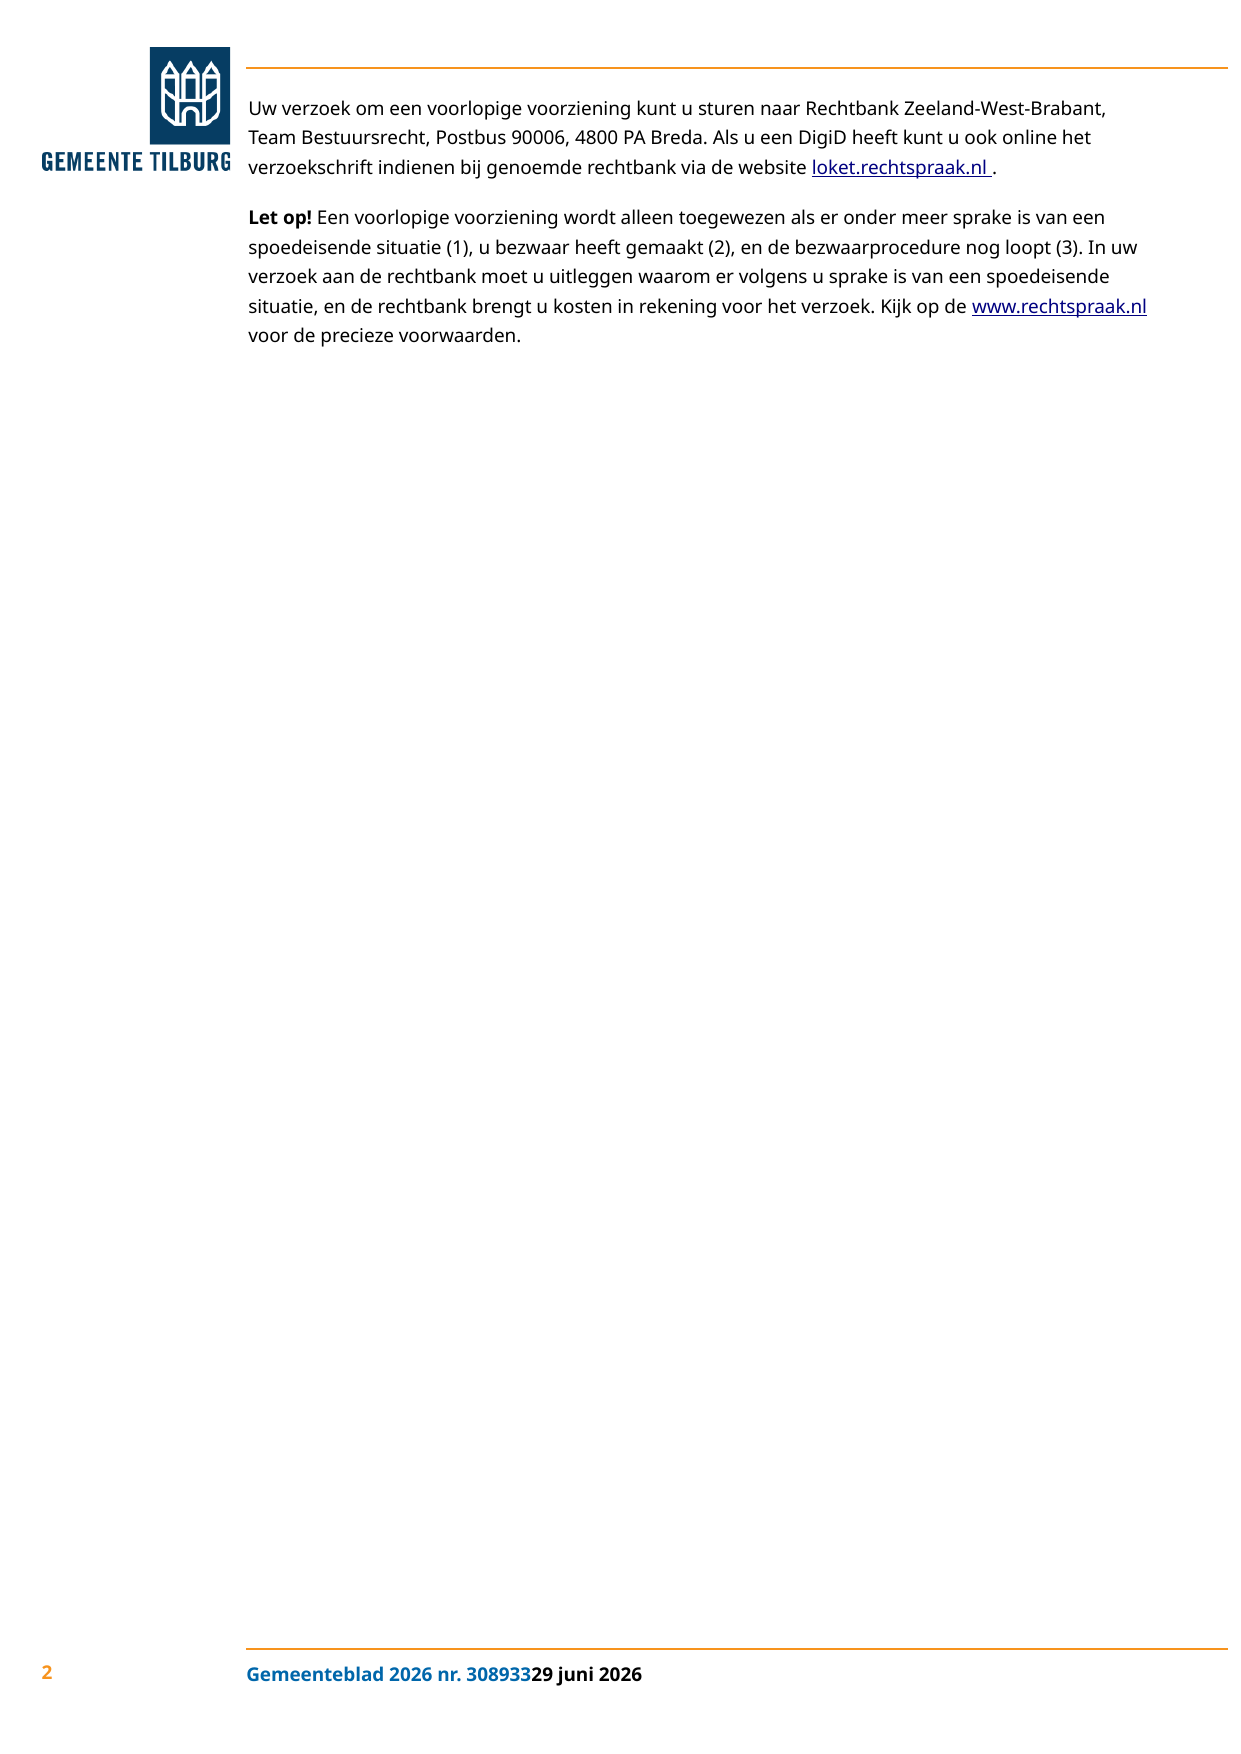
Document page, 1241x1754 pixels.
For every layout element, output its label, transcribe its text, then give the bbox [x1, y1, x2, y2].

picture [41, 47, 231, 172]
text Let op! Een voorlopige voorziening wordt alleen toegewezen als er onder meer sprake is van een spoedeisende situatie (1), u bezwaar heeft gemaakt (2), en de bezwaarprocedure nog loopt (3). In uw verzoek aan de rechtbank moet u uitleggen waarom er volgens u sprake is van een spoedeisende situatie, en de rechtbank brengt u kosten in rekening voor het verzoek. Kijk op de www.rechtspraak.nl voor de precieze voorwaarden. [248, 204, 1152, 348]
text Uw verzoek om een voorlopige voorziening kunt u sturen naar Rechtbank Zeeland-West-Brabant, Team Bestuursrecht, Postbus 90006, 4800 PA Breda. Als u een DigiD heeft kunt u ook online het verzoekschrift indienen bij genoemde rechtbank via de website loket.rechtspraak.nl . [248, 95, 1152, 180]
